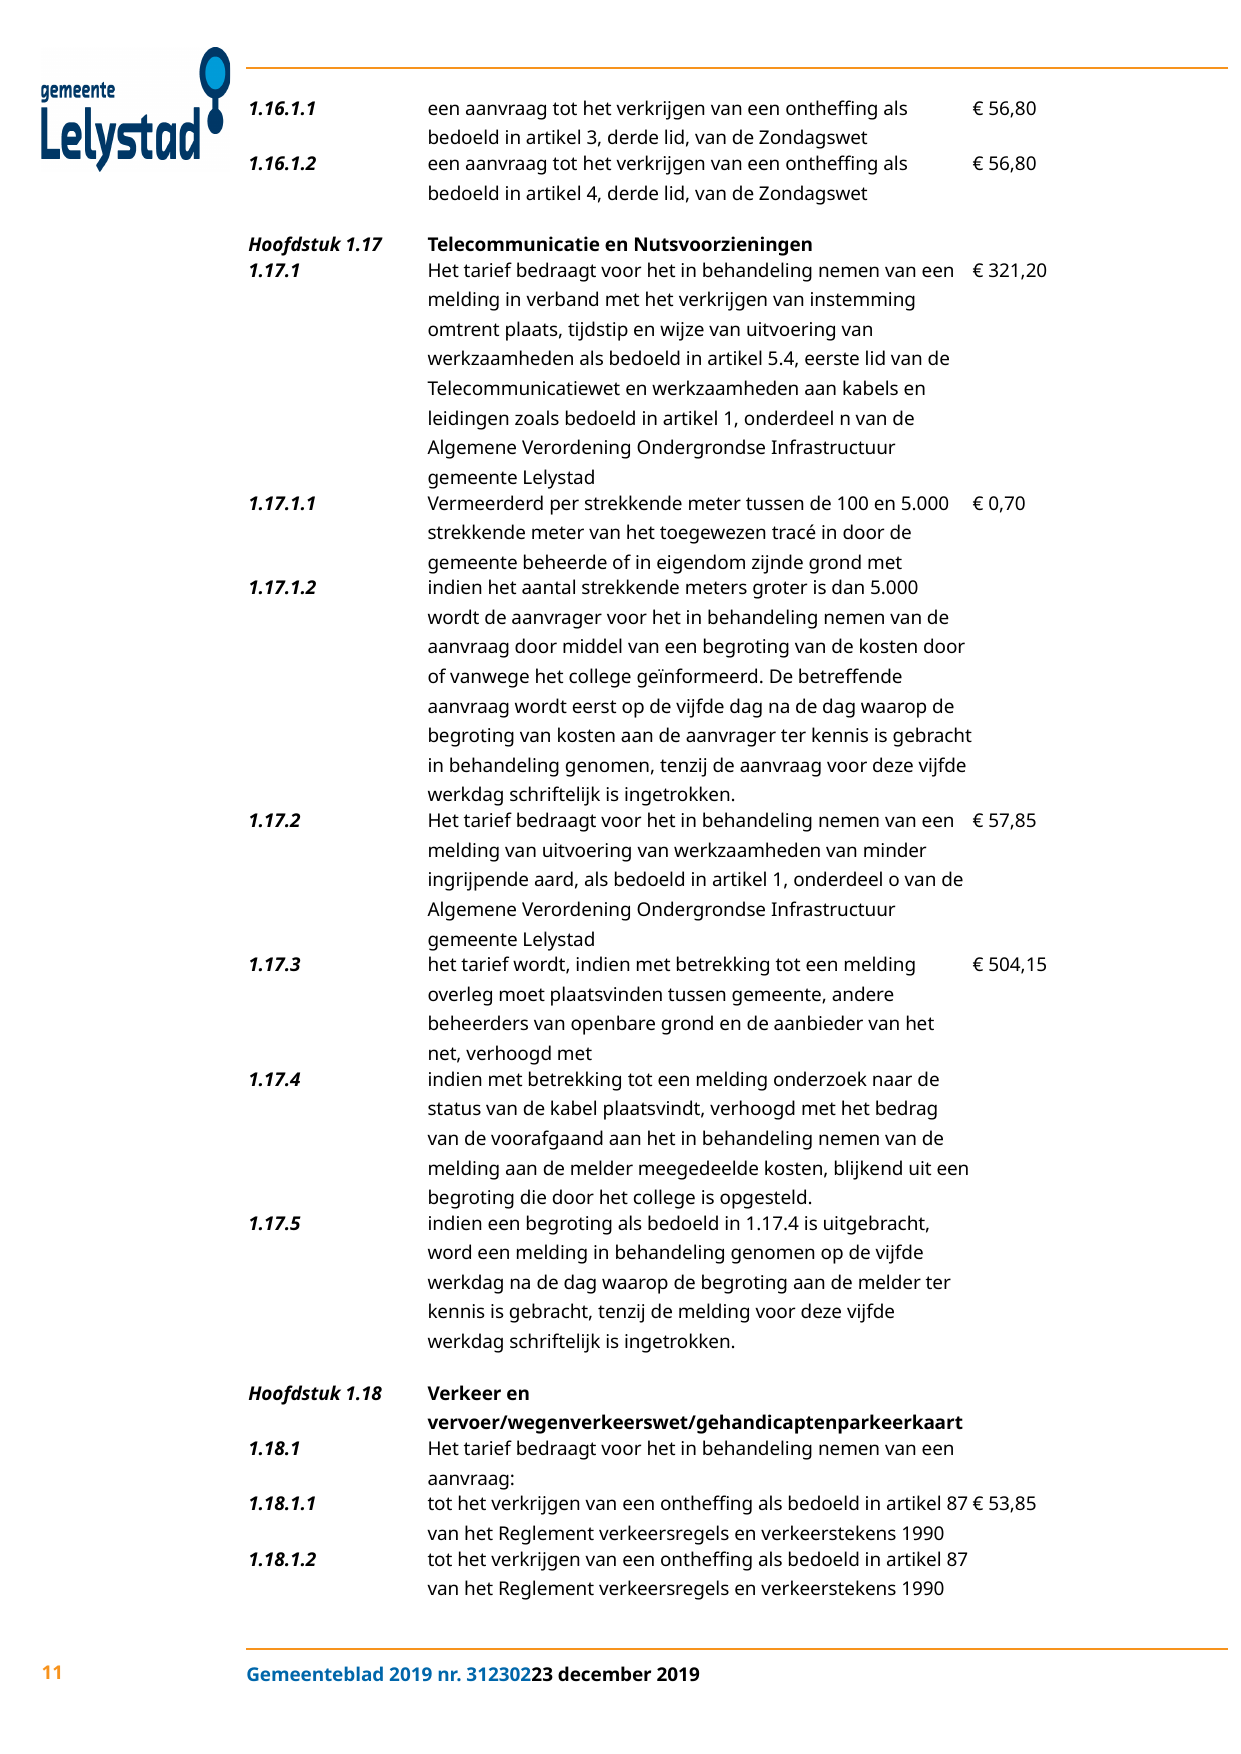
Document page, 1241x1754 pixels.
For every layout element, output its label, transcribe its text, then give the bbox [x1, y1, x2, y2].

table_cell [973, 1435, 1152, 1490]
table_cell 1.17.2 [248, 808, 427, 951]
table_cell het tarief wordt, indien met betrekking tot een melding overleg moet plaatsvinden tussen gemeente, andere beheerders van openbare grond en de aanbieder van het net, verhoogd met [427, 951, 972, 1066]
table_cell 1.17.4 [248, 1066, 427, 1210]
table_cell € 0,70 [973, 490, 1152, 574]
table_cell [973, 1354, 1152, 1380]
table_cell 1.17.1.2 [248, 575, 427, 807]
table_cell Vermeerderd per strekkende meter tussen de 100 en 5.000 strekkende meter van het toegewezen tracé in door de gemeente beheerde of in eigendom zijnde grond met [427, 490, 972, 574]
table_cell Het tarief bedraagt voor het in behandeling nemen van een melding in verband met het verkrijgen van instemming omtrent plaats, tijdstip en wijze van uitvoering van werkzaamheden als bedoeld in artikel 5.4, eerste lid van de Telecommunicatiewet en werkzaamheden aan kabels en leidingen zoals bedoeld in artikel 1, onderdeel n van de Algemene Verordening Ondergrondse Infrastructuur gemeente Lelystad [427, 257, 972, 490]
table_cell indien met betrekking tot een melding onderzoek naar de status van de kabel plaatsvindt, verhoogd met het bedrag van de voorafgaand aan het in behandeling nemen van de melding aan de melder meegedeelde kosten, blijkend uit een begroting die door het college is opgesteld. [427, 1066, 972, 1210]
table_cell [973, 1546, 1152, 1601]
table_cell Hoofdstuk 1.17 [248, 231, 427, 257]
table_cell Hoofdstuk 1.18 [248, 1380, 427, 1435]
table_cell € 57,85 [973, 808, 1152, 951]
table_cell € 504,15 [973, 951, 1152, 1066]
table_cell 1.18.1.2 [248, 1546, 427, 1601]
table_cell 1.17.1 [248, 257, 427, 490]
table_cell Het tarief bedraagt voor het in behandeling nemen van een melding van uitvoering van werkzaamheden van minder ingrijpende aard, als bedoeld in artikel 1, onderdeel o van de Algemene Verordening Ondergrondse Infrastructuur gemeente Lelystad [427, 808, 972, 951]
table_cell [973, 1066, 1152, 1210]
table_cell [973, 205, 1152, 231]
table_cell Telecommunicatie en Nutsvoorzieningen [427, 231, 972, 257]
table_cell € 56,80 [973, 95, 1152, 150]
table_cell [973, 1210, 1152, 1354]
table_cell een aanvraag tot het verkrijgen van een ontheffing als bedoeld in artikel 4, derde lid, van de Zondagswet [427, 150, 972, 205]
table_cell [248, 1354, 427, 1380]
picture [41, 47, 231, 172]
table_cell Het tarief bedraagt voor het in behandeling nemen van een aanvraag: [427, 1435, 972, 1490]
table_cell [427, 205, 972, 231]
table_cell 1.18.1 [248, 1435, 427, 1490]
table_cell tot het verkrijgen van een ontheffing als bedoeld in artikel 87 van het Reglement verkeersregels en verkeerstekens 1990 [427, 1490, 972, 1546]
table_cell [427, 1354, 972, 1380]
table_cell 1.18.1.1 [248, 1490, 427, 1546]
table_cell [973, 231, 1152, 257]
table_cell tot het verkrijgen van een ontheffing als bedoeld in artikel 87 van het Reglement verkeersregels en verkeerstekens 1990 [427, 1546, 972, 1601]
table_cell € 56,80 [973, 150, 1152, 205]
table_cell 1.16.1.2 [248, 150, 427, 205]
table_cell een aanvraag tot het verkrijgen van een ontheffing als bedoeld in artikel 3, derde lid, van de Zondagswet [427, 95, 972, 150]
table_cell [248, 205, 427, 231]
table_cell Verkeer en vervoer/wegenverkeerswet/gehandicaptenparkeerkaart [427, 1380, 972, 1435]
table_cell 1.17.3 [248, 951, 427, 1066]
table_cell € 53,85 [973, 1490, 1152, 1546]
table_cell € 321,20 [973, 257, 1152, 490]
table_cell indien een begroting als bedoeld in 1.17.4 is uitgebracht, word een melding in behandeling genomen op de vijfde werkdag na de dag waarop de begroting aan de melder ter kennis is gebracht, tenzij de melding voor deze vijfde werkdag schriftelijk is ingetrokken. [427, 1210, 972, 1354]
table_cell 1.17.5 [248, 1210, 427, 1354]
table_cell 1.17.1.1 [248, 490, 427, 574]
table_cell [973, 575, 1152, 807]
table_cell indien het aantal strekkende meters groter is dan 5.000 wordt de aanvrager voor het in behandeling nemen van de aanvraag door middel van een begroting van de kosten door of vanwege het college geïnformeerd. De betreffende aanvraag wordt eerst op de vijfde dag na de dag waarop de begroting van kosten aan de aanvrager ter kennis is gebracht in behandeling genomen, tenzij de aanvraag voor deze vijfde werkdag schriftelijk is ingetrokken. [427, 575, 972, 807]
table_cell 1.16.1.1 [248, 95, 427, 150]
table_cell [973, 1380, 1152, 1435]
